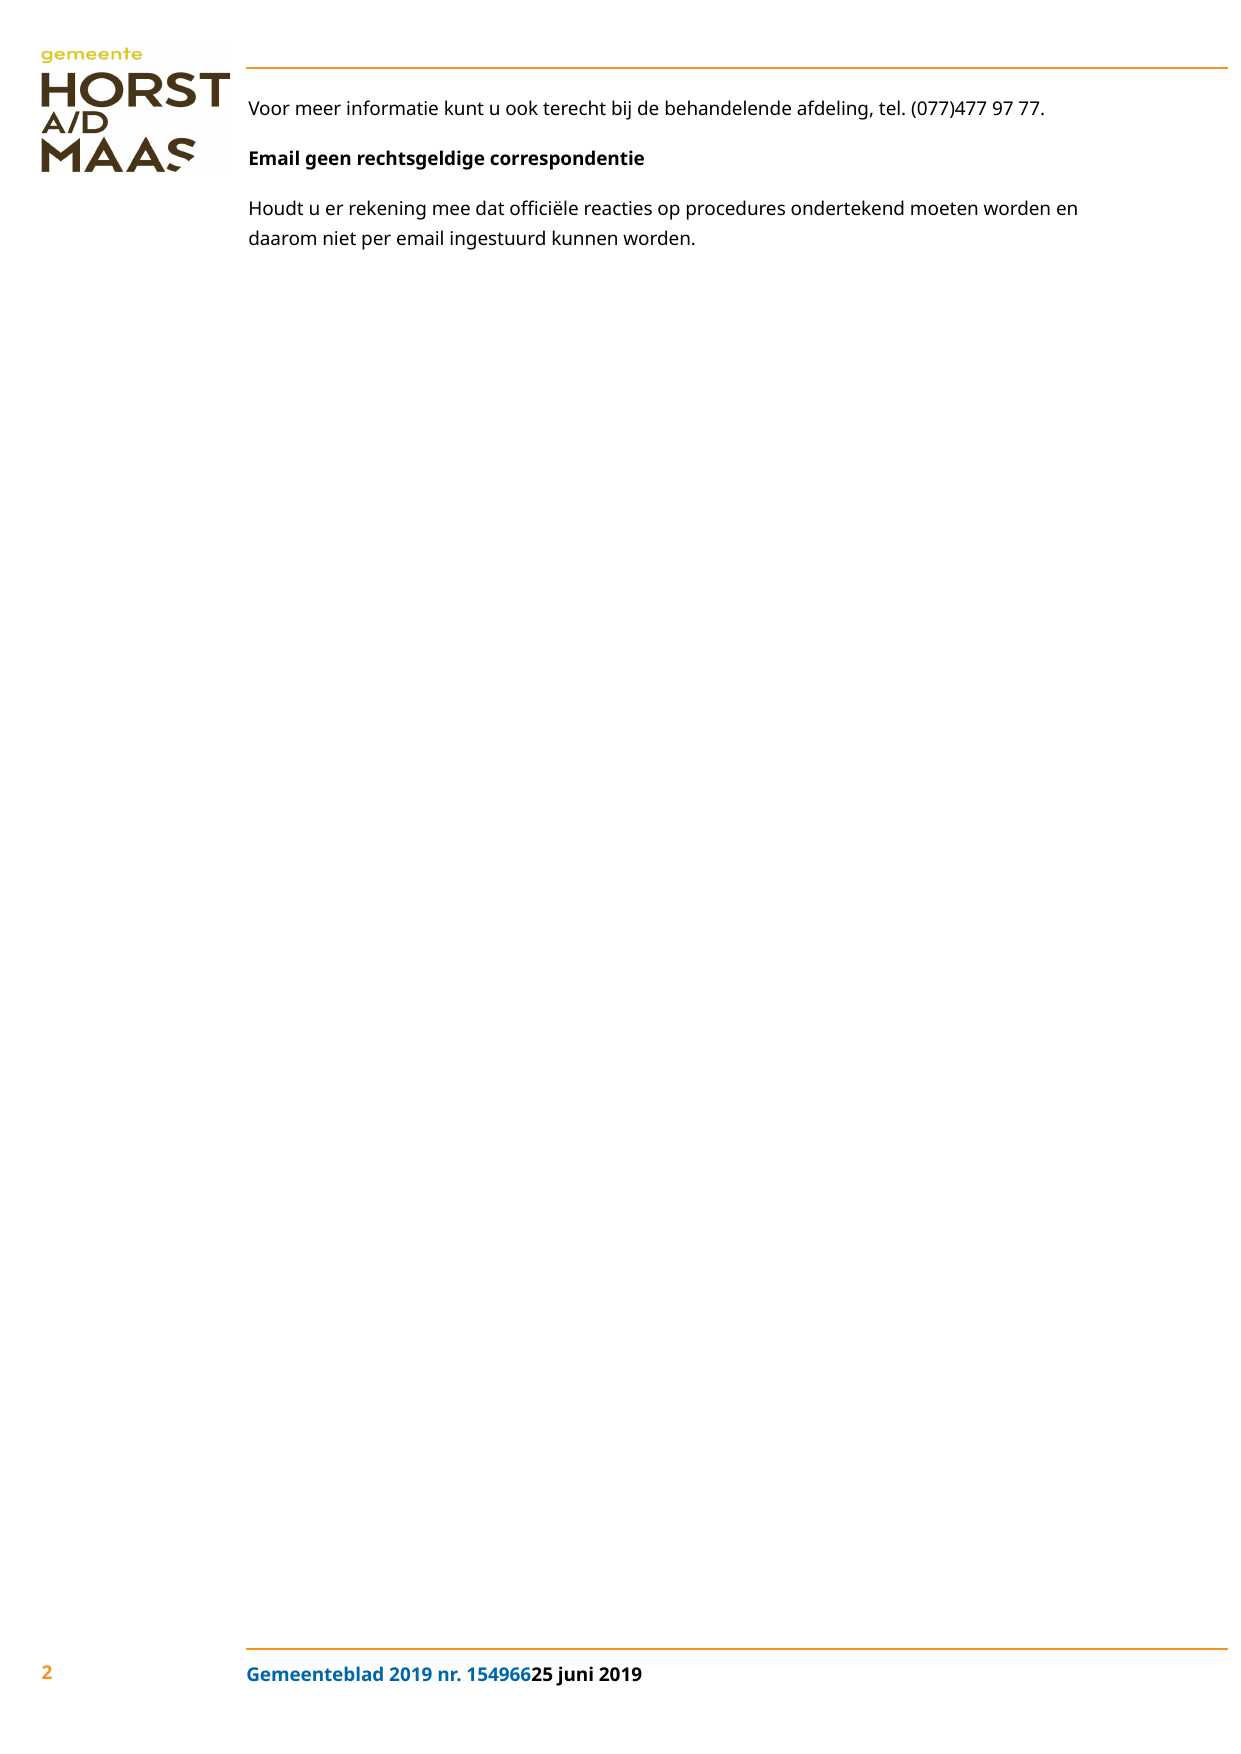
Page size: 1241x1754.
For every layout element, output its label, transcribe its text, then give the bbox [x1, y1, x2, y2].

picture [41, 47, 231, 172]
text Houdt u er rekening mee dat officiële reacties op procedures ondertekend moeten worden en daarom niet per email ingestuurd kunnen worden. [248, 196, 1152, 251]
text Email geen rechtsgeldige correspondentie [248, 145, 1152, 171]
text Voor meer informatie kunt u ook terecht bij de behandelende afdeling, tel. (077)477 97 77. [248, 95, 1152, 121]
